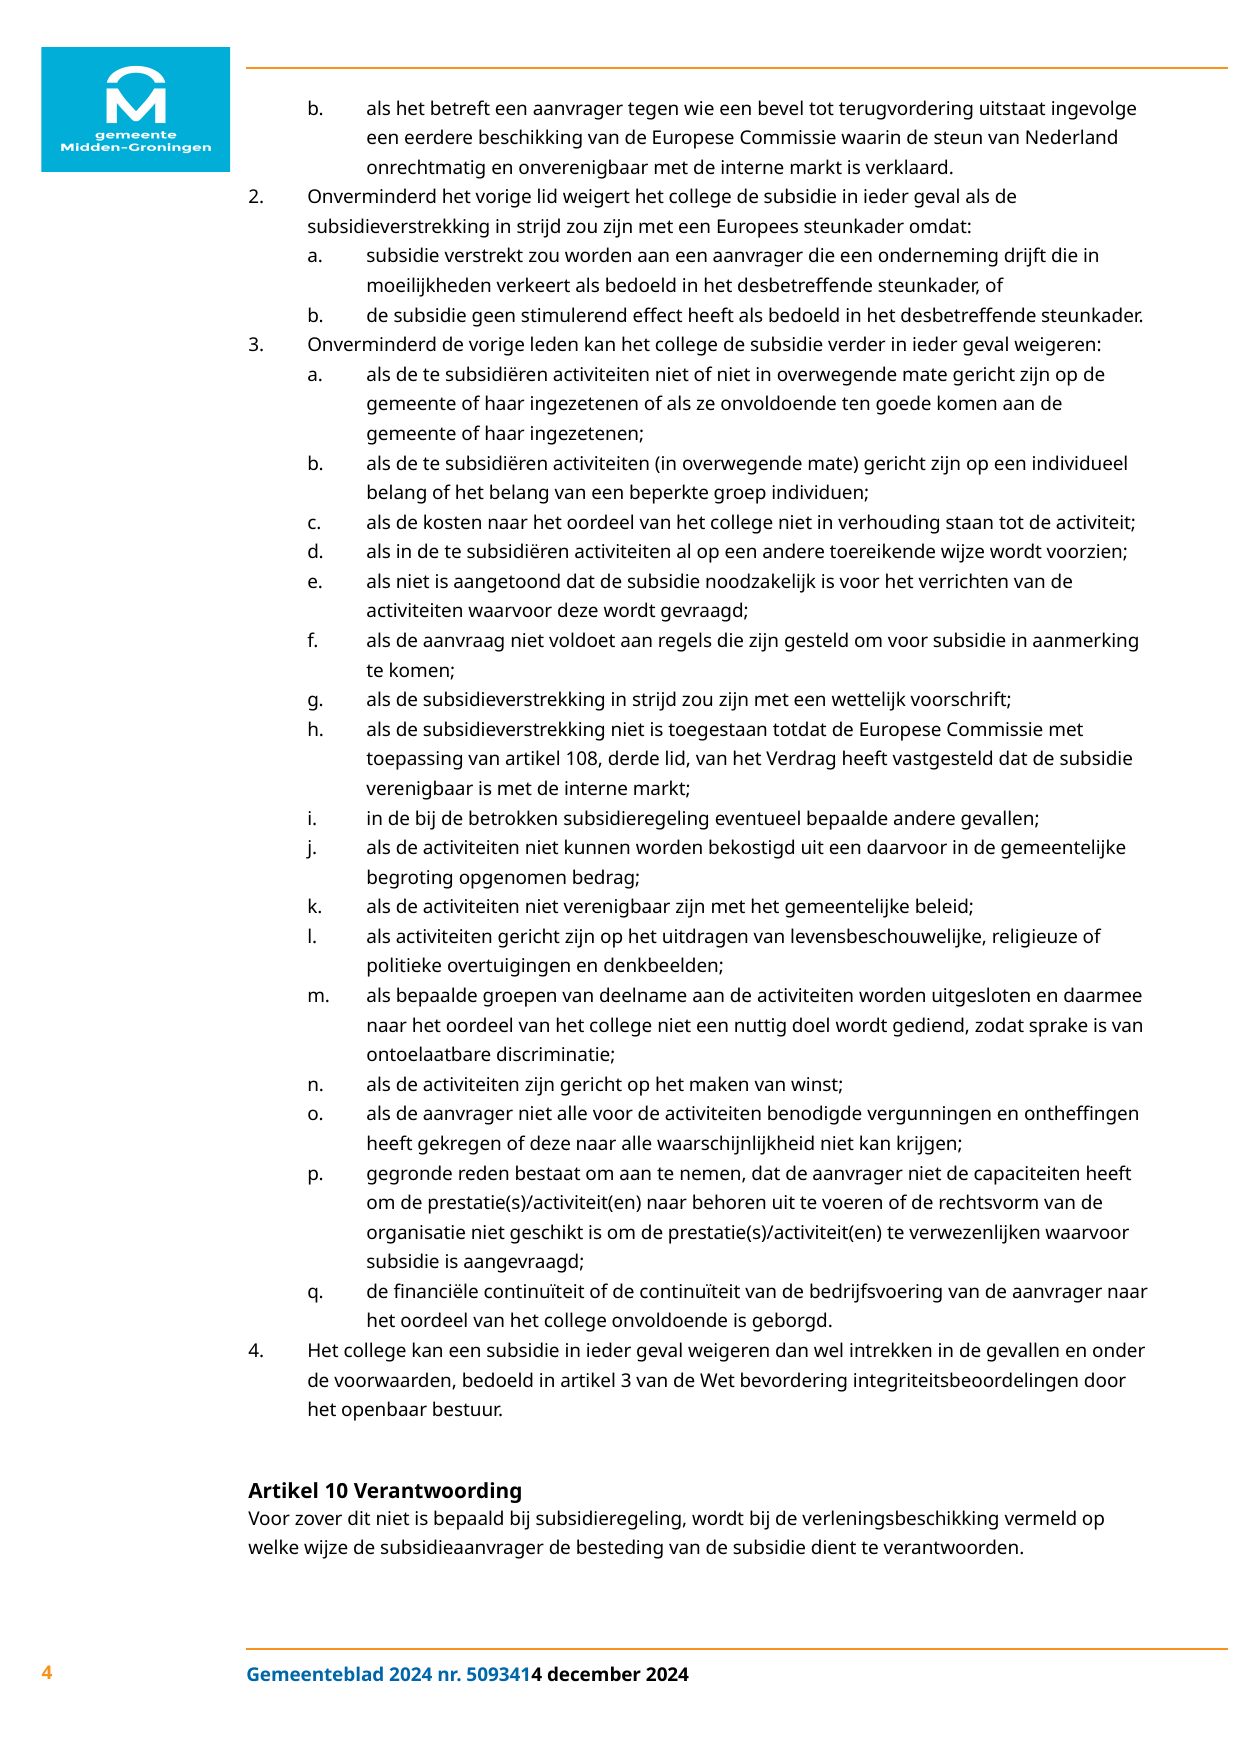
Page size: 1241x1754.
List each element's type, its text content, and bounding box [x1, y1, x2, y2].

list Onverminderd het vorige lid weigert het college de subsidie in ieder geval als de subsidieverstrekking in strijd zou zijn met een Europees steunkader omdat: [248, 183, 1152, 239]
list als de aanvraag niet voldoet aan regels die zijn gesteld om voor subsidie in aanmerking te komen; [307, 627, 1152, 683]
list als activiteiten gericht zijn op het uitdragen van levensbeschouwelijke, religieuze of politieke overtuigingen en denkbeelden; [307, 923, 1152, 978]
list als de kosten naar het oordeel van het college niet in verhouding staan tot de activiteit; [307, 509, 1152, 535]
list als de subsidieverstrekking in strijd zou zijn met een wettelijk voorschrift; [307, 686, 1152, 712]
list als de te subsidiëren activiteiten niet of niet in overwegende mate gericht zijn op de gemeente of haar ingezetenen of als ze onvoldoende ten goede komen aan de gemeente of haar ingezetenen; [307, 361, 1152, 446]
list als de aanvrager niet alle voor de activiteiten benodigde vergunningen en ontheffingen heeft gekregen of deze naar alle waarschijnlijkheid niet kan krijgen; [307, 1101, 1152, 1156]
text Artikel 10 Verantwoording [248, 1476, 1152, 1505]
list de subsidie geen stimulerend effect heeft als bedoeld in het desbetreffende steunkader. [307, 302, 1152, 328]
list in de bij de betrokken subsidieregeling eventueel bepaalde andere gevallen; [307, 805, 1152, 831]
list als de activiteiten niet verenigbaar zijn met het gemeentelijke beleid; [307, 893, 1152, 919]
list gegronde reden bestaat om aan te nemen, dat de aanvrager niet de capaciteiten heeft om de prestatie(s)/activiteit(en) naar behoren uit te voeren of de rechtsvorm van de organisatie niet geschikt is om de prestatie(s)/activiteit(en) te verwezenlijken waarvoor subsidie is aangevraagd; [307, 1160, 1152, 1274]
list als de activiteiten niet kunnen worden bekostigd uit een daarvoor in de gemeentelijke begroting opgenomen bedrag; [307, 834, 1152, 890]
list de financiële continuïteit of de continuïteit van de bedrijfsvoering van de aanvrager naar het oordeel van het college onvoldoende is geborgd. [307, 1278, 1152, 1333]
list Het college kan een subsidie in ieder geval weigeren dan wel intrekken in de gevallen en onder de voorwaarden, bedoeld in artikel 3 van de Wet bevordering integriteitsbeoordelingen door het openbaar bestuur. [248, 1337, 1152, 1422]
list als de te subsidiëren activiteiten (in overwegende mate) gericht zijn op een individueel belang of het belang van een beperkte groep individuen; [307, 450, 1152, 505]
list als niet is aangetoond dat de subsidie noodzakelijk is voor het verrichten van de activiteiten waarvoor deze wordt gevraagd; [307, 568, 1152, 623]
list Onverminderd de vorige leden kan het college de subsidie verder in ieder geval weigeren: [248, 331, 1152, 357]
picture [107, 89, 165, 122]
list als de subsidieverstrekking niet is toegestaan totdat de Europese Commissie met toepassing van artikel 108, derde lid, van het Verdrag heeft vastgesteld dat de subsidie verenigbaar is met de interne markt; [307, 716, 1152, 801]
picture [184, 146, 190, 153]
list als de activiteiten zijn gericht op het maken van winst; [307, 1071, 1152, 1097]
list als in de te subsidiëren activiteiten al op een andere toereikende wijze wordt voorzien; [307, 538, 1152, 564]
list als het betreft een aanvrager tegen wie een bevel tot terugvordering uitstaat ingevolge een eerdere beschikking van de Europese Commissie waarin de steun van Nederland onrechtmatig en onverenigbaar met de interne markt is verklaard. [307, 95, 1152, 180]
text Voor zover dit niet is bepaald bij subsidieregeling, wordt bij de verleningsbeschikking vermeld op welke wijze de subsidieaanvrager de besteding van de subsidie dient te verantwoorden. [248, 1505, 1152, 1560]
list als bepaalde groepen van deelname aan de activiteiten worden uitgesloten en daarmee naar het oordeel van het college niet een nuttig doel wordt gediend, zodat sprake is van ontoelaatbare discriminatie; [307, 982, 1152, 1067]
picture [108, 66, 164, 82]
list subsidie verstrekt zou worden aan een aanvrager die een onderneming drijft die in moeilijkheden verkeert als bedoeld in het desbetreffende steunkader, of [307, 243, 1152, 298]
